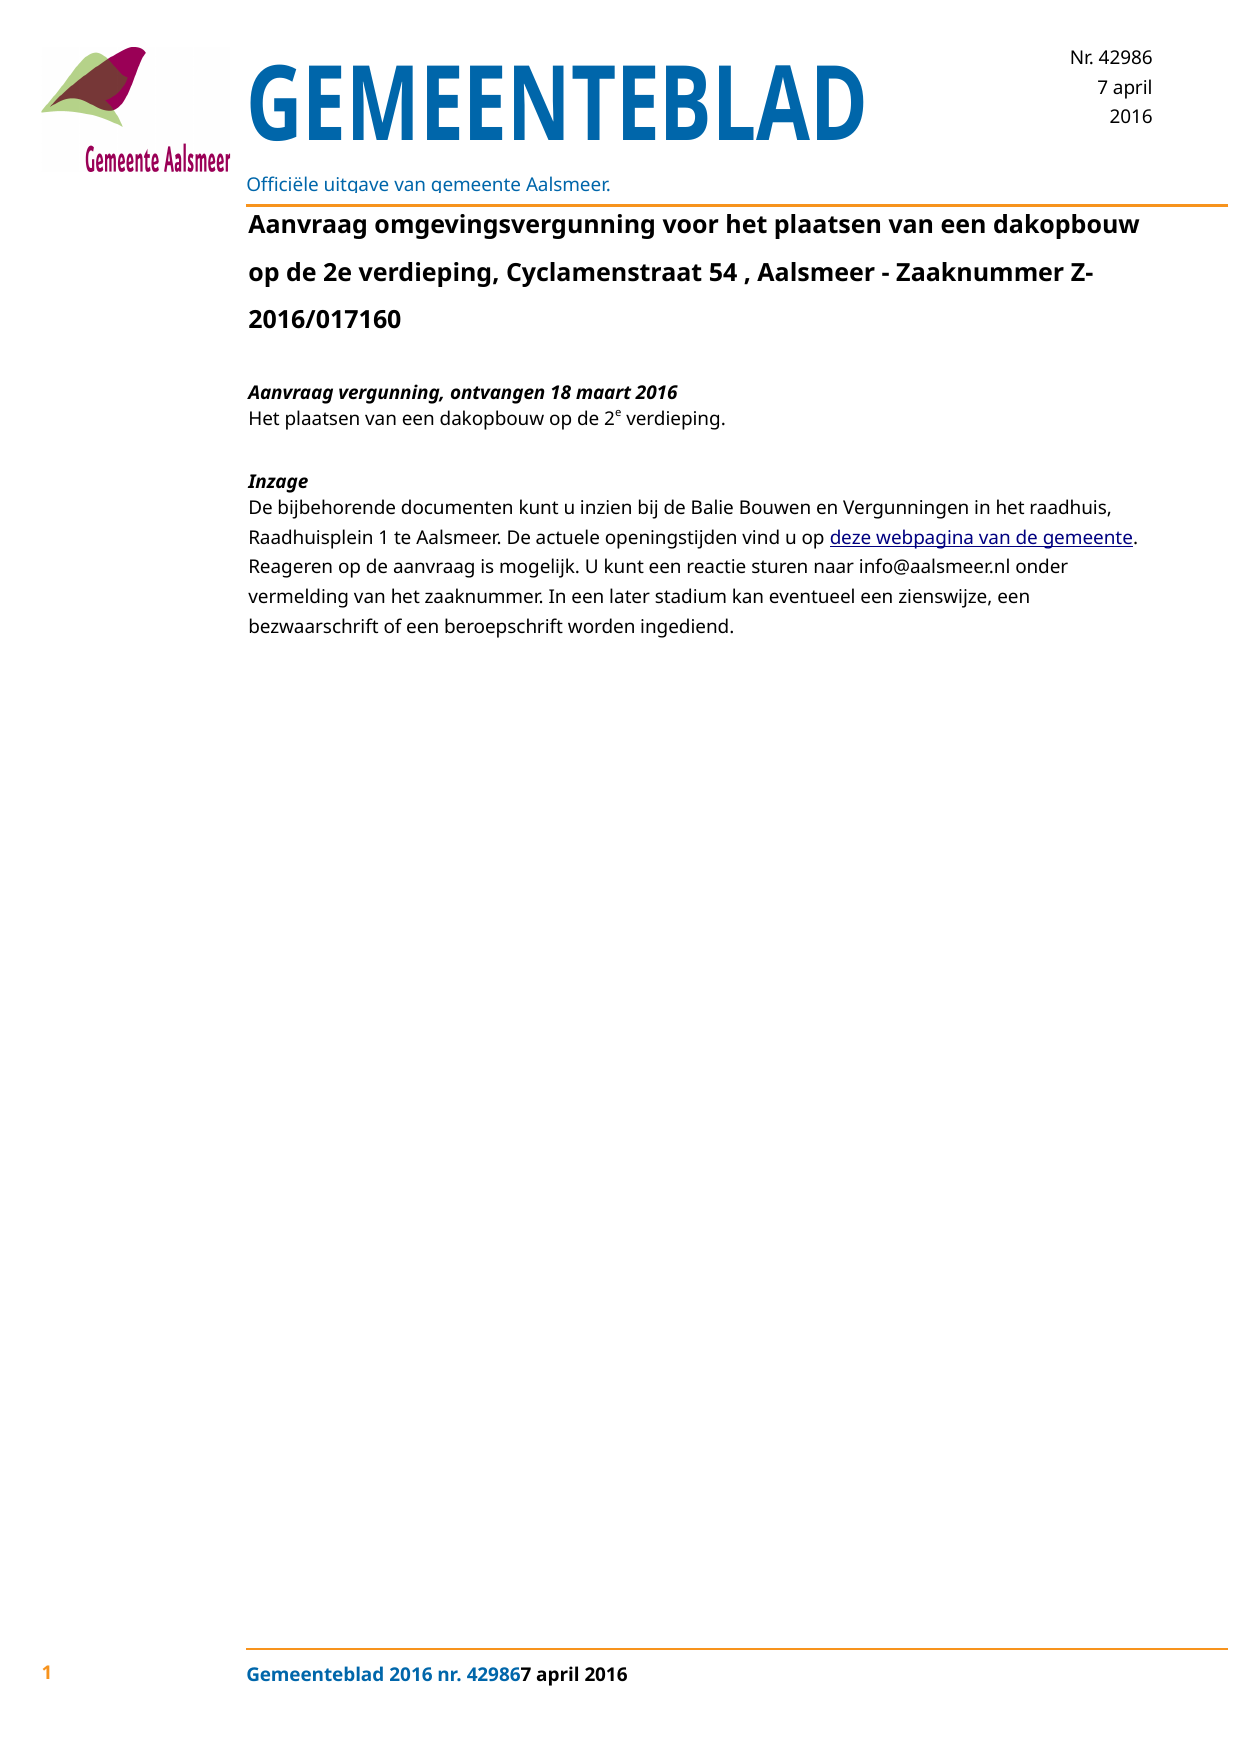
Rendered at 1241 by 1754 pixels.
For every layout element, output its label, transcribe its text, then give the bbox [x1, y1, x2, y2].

text Aanvraag vergunning, ontvangen 18 maart 2016 [248, 379, 1152, 405]
picture [41, 47, 231, 172]
text Inzage [248, 469, 1152, 494]
text Aanvraag omgevingsvergunning voor het plaatsen van een dakopbouw op de 2e verdieping, Cyclamenstraat 54 , Aalsmeer - Zaaknummer Z-2016/017160 [248, 207, 1152, 336]
text Het plaatsen van een dakopbouw op de 2e verdieping. [248, 405, 1152, 431]
text De bijbehorende documenten kunt u inzien bij de Balie Bouwen en Vergunningen in het raadhuis, Raadhuisplein 1 te Aalsmeer. De actuele openingstijden vind u op deze webpagina van de gemeente. Reageren op de aanvraag is mogelijk. U kunt een reactie sturen naar info@aalsmeer.nl onder vermelding van het zaaknummer. In een later stadium kan eventueel een zienswijze, een bezwaarschrift of een beroepschrift worden ingediend. [248, 494, 1152, 638]
text ​ [248, 663, 1152, 689]
